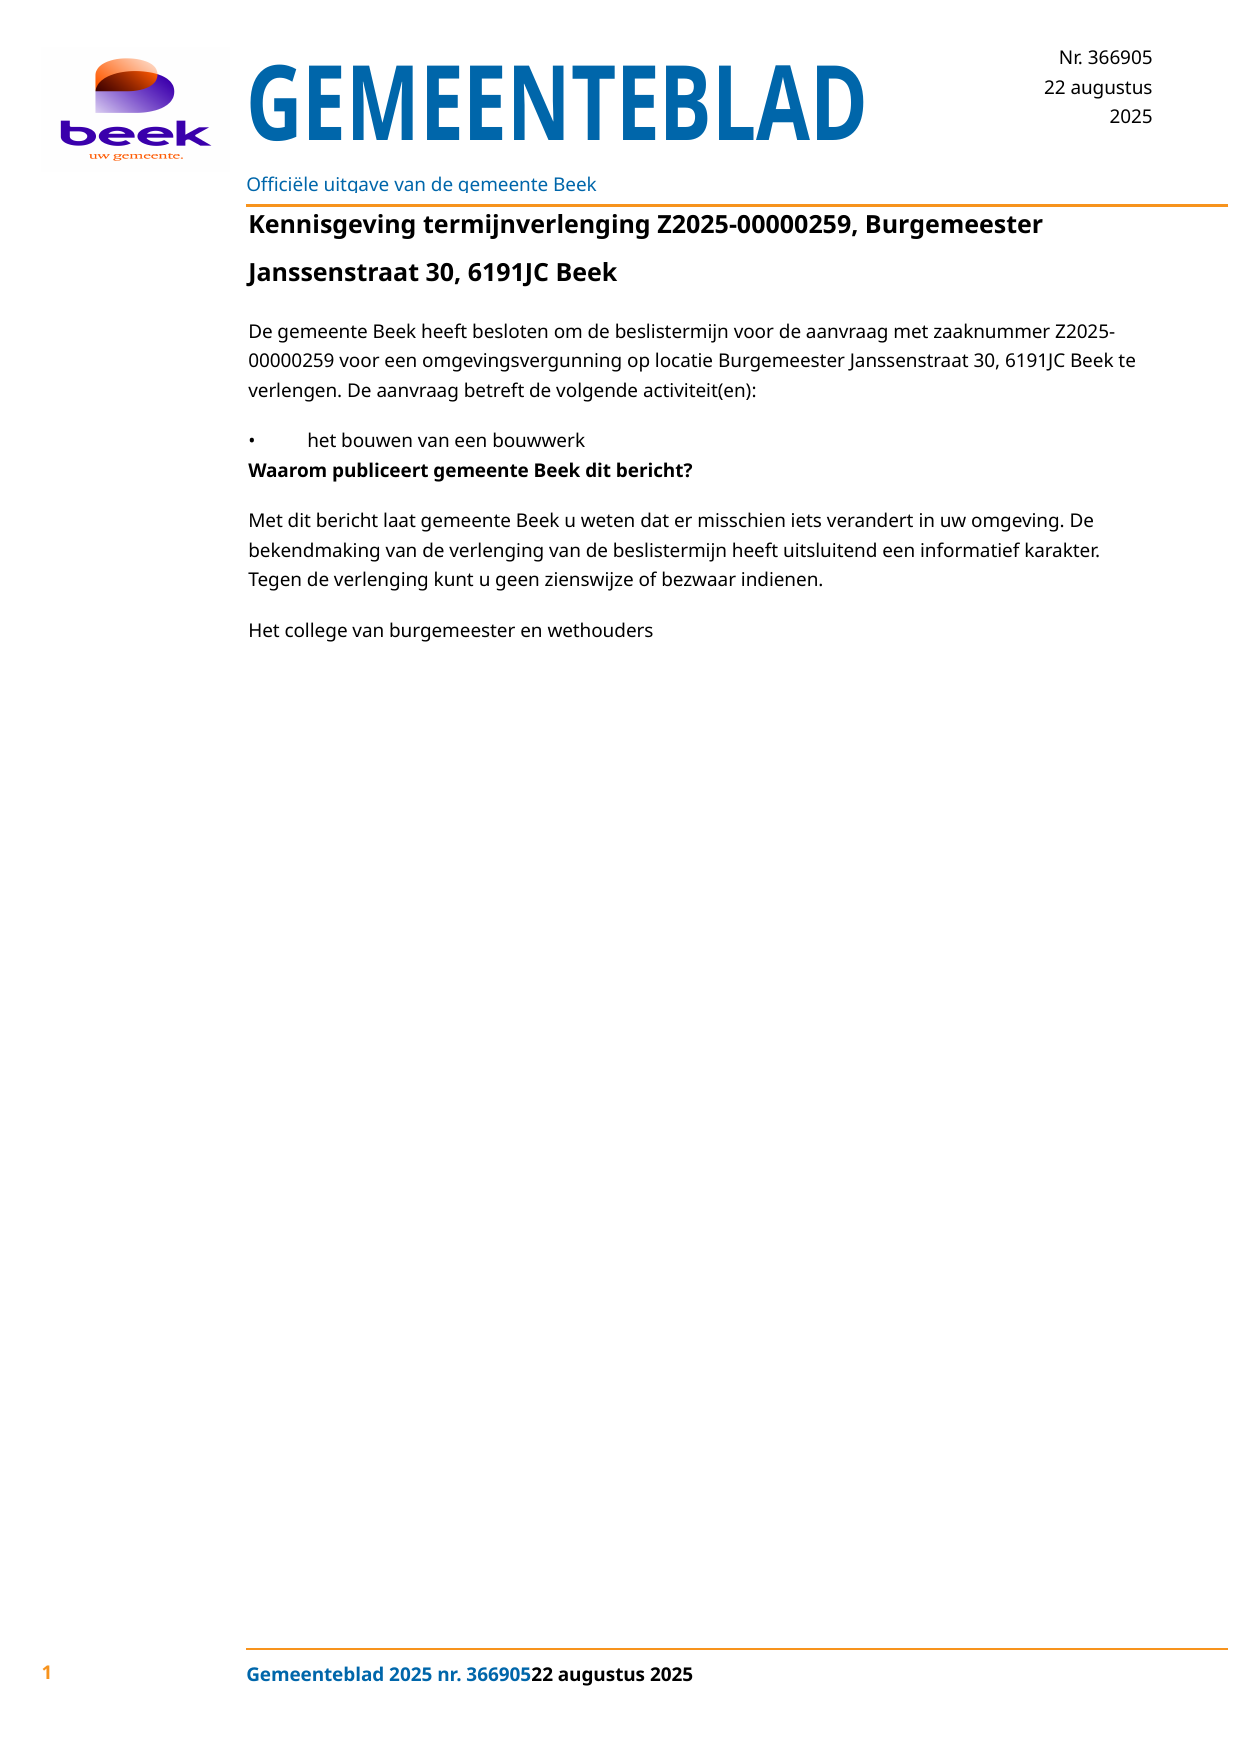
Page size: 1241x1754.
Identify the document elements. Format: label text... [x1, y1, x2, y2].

text Met dit bericht laat gemeente Beek u weten dat er misschien iets verandert in uw omgeving. De bekendmaking van de verlenging van de beslistermijn heeft uitsluitend een informatief karakter. Tegen de verlenging kunt u geen zienswijze of bezwaar indienen. [248, 507, 1152, 592]
picture [41, 47, 231, 172]
text De gemeente Beek heeft besloten om de beslistermijn voor de aanvraag met zaaknummer Z2025-00000259 voor een omgevingsvergunning op locatie Burgemeester Janssenstraat 30, 6191JC Beek te verlengen. De aanvraag betreft de volgende activiteit(en): [248, 318, 1152, 403]
text Het college van burgemeester en wethouders [248, 617, 1152, 643]
text Waarom publiceert gemeente Beek dit bericht? [248, 457, 1152, 483]
list het bouwen van een bouwwerk [248, 427, 1152, 453]
text Kennisgeving termijnverlenging Z2025-00000259, Burgemeester Janssenstraat 30, 6191JC Beek [248, 207, 1152, 288]
